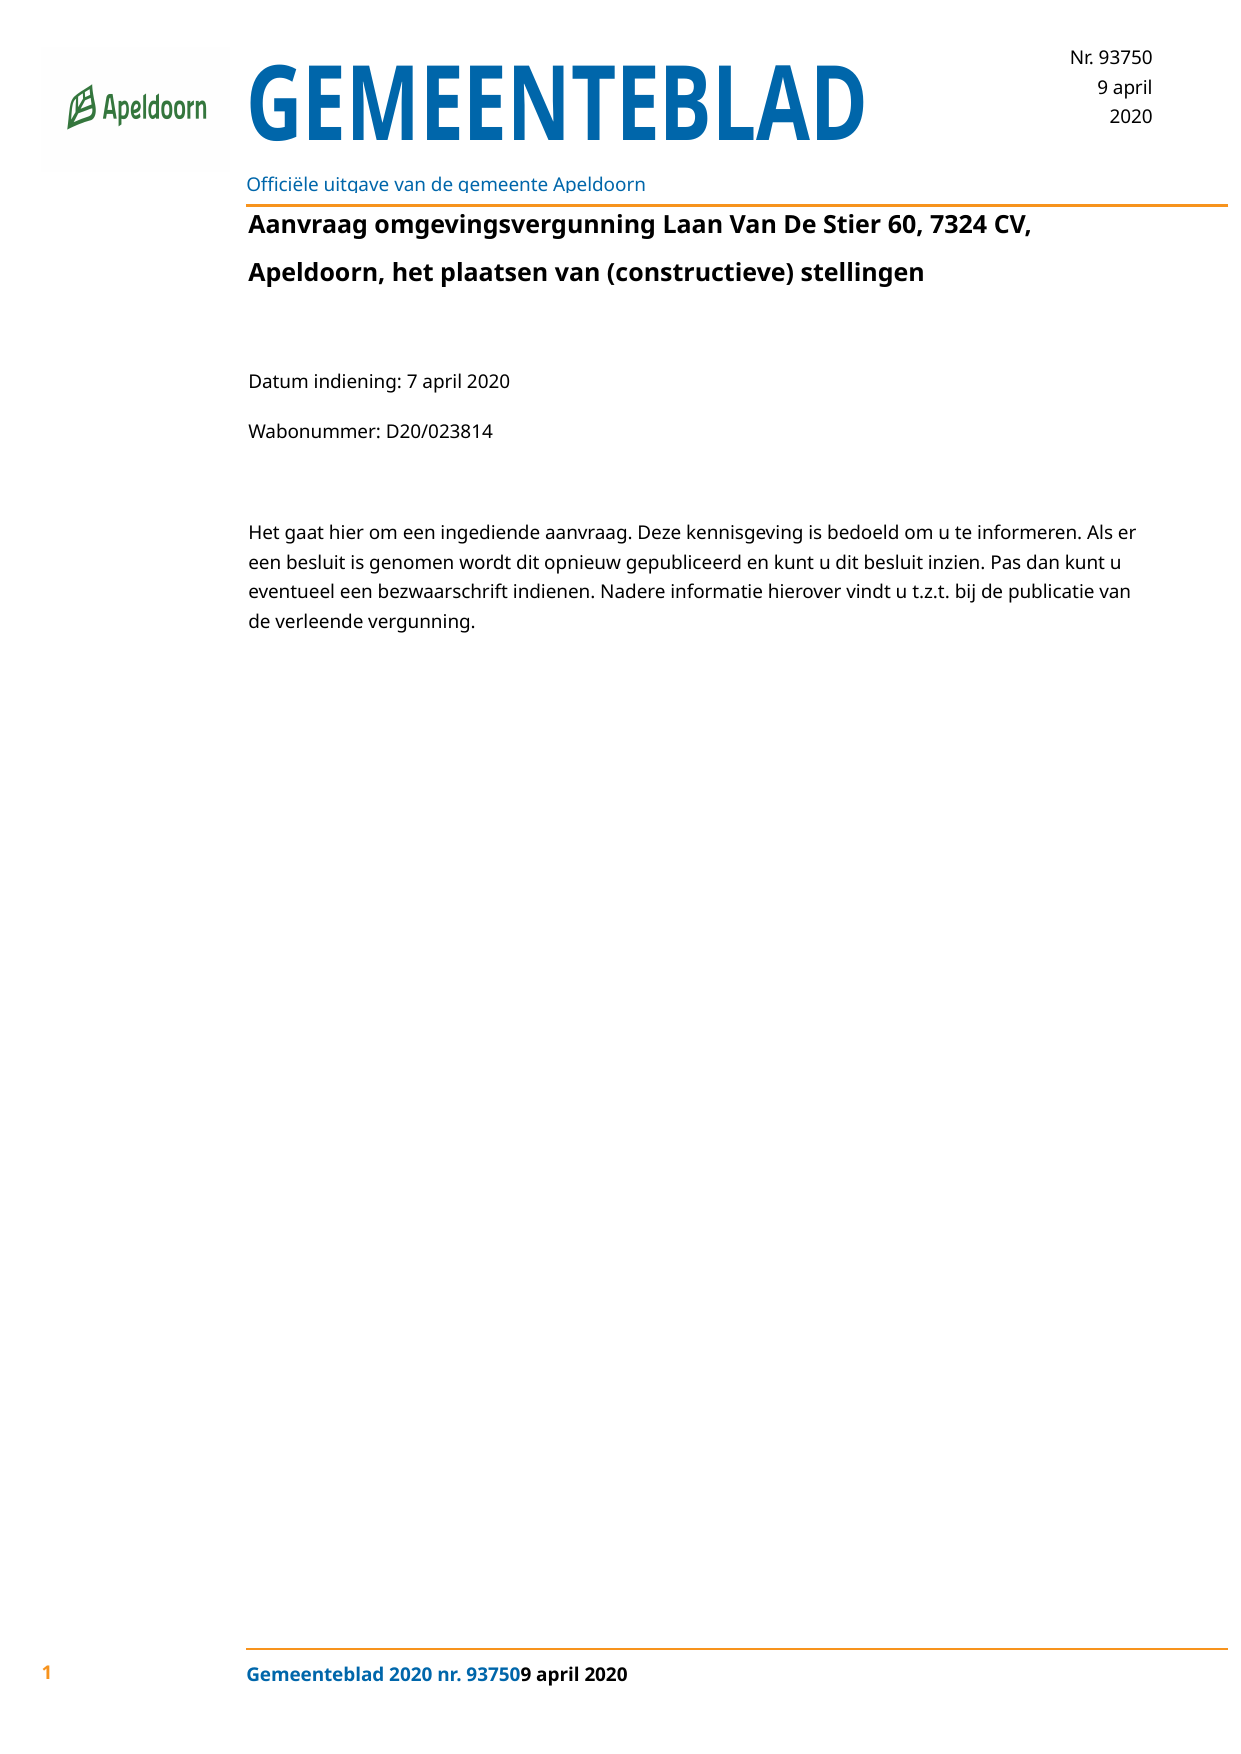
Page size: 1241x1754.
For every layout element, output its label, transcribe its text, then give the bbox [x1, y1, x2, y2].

text Datum indiening: 7 april 2020 [248, 368, 1152, 394]
picture [41, 47, 231, 172]
text Aanvraag omgevingsvergunning Laan Van De Stier 60, 7324 CV, Apeldoorn, het plaatsen van (constructieve) stellingen [248, 207, 1152, 288]
text Wabonummer: D20/023814 [248, 419, 1152, 444]
text Het gaat hier om een ingediende aanvraag. Deze kennisgeving is bedoeld om u te informeren. Als er een besluit is genomen wordt dit opnieuw gepubliceerd en kunt u dit besluit inzien. Pas dan kunt u eventueel een bezwaarschrift indienen. Nadere informatie hierover vindt u t.z.t. bij de publicatie van de verleende vergunning. [248, 519, 1152, 634]
